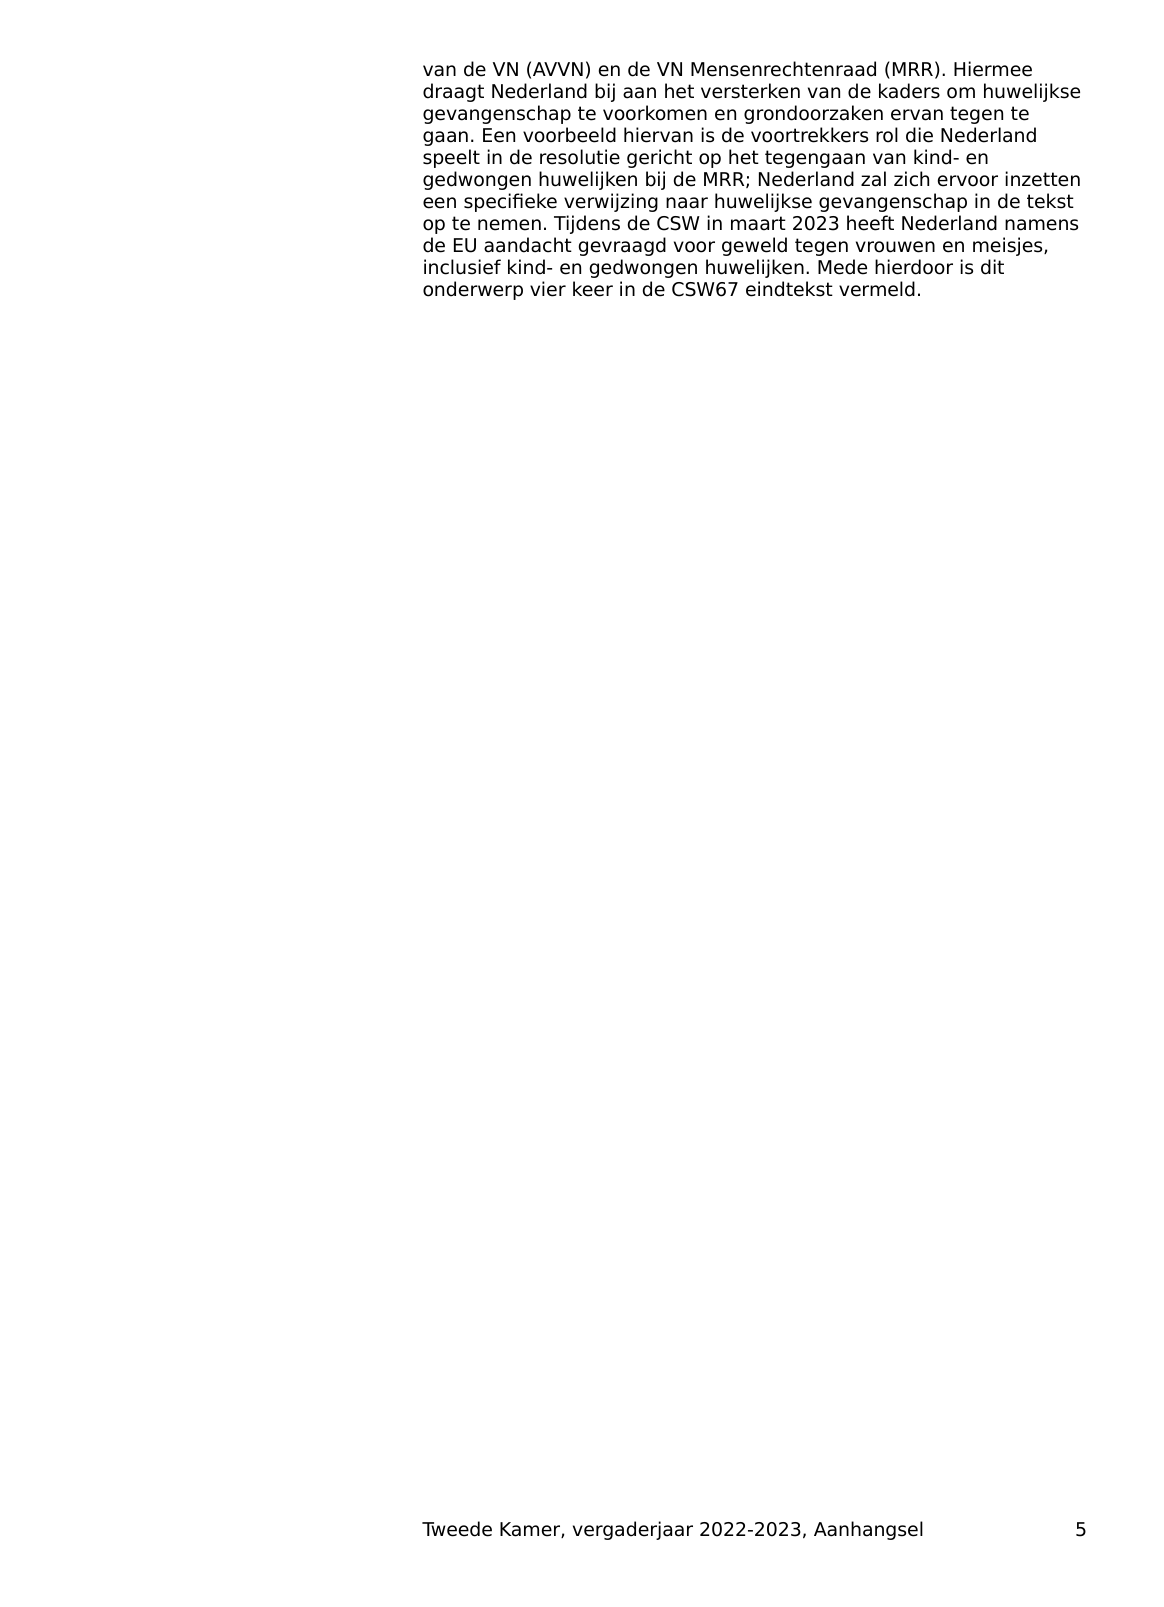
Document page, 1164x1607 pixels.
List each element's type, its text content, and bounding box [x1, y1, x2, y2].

text van de VN (AVVN) en de VN Mensenrechtenraad (MRR). Hiermee draagt Nederland bij aan het versterken van de kaders om huwelijkse gevangenschap te voorkomen en grondoorzaken ervan tegen te gaan. Een voorbeeld hiervan is de voortrekkers rol die Nederland speelt in de resolutie gericht op het tegengaan van kind- en gedwongen huwelijken bij de MRR; Nederland zal zich ervoor inzetten een specifieke verwijzing naar huwelijkse gevangenschap in de tekst op te nemen. Tijdens de CSW in maart 2023 heeft Nederland namens de EU aandacht gevraagd voor geweld tegen vrouwen en meisjes, inclusief kind- en gedwongen huwelijken. Mede hierdoor is dit onderwerp vier keer in de CSW67 eindtekst vermeld. [422, 59, 1087, 301]
